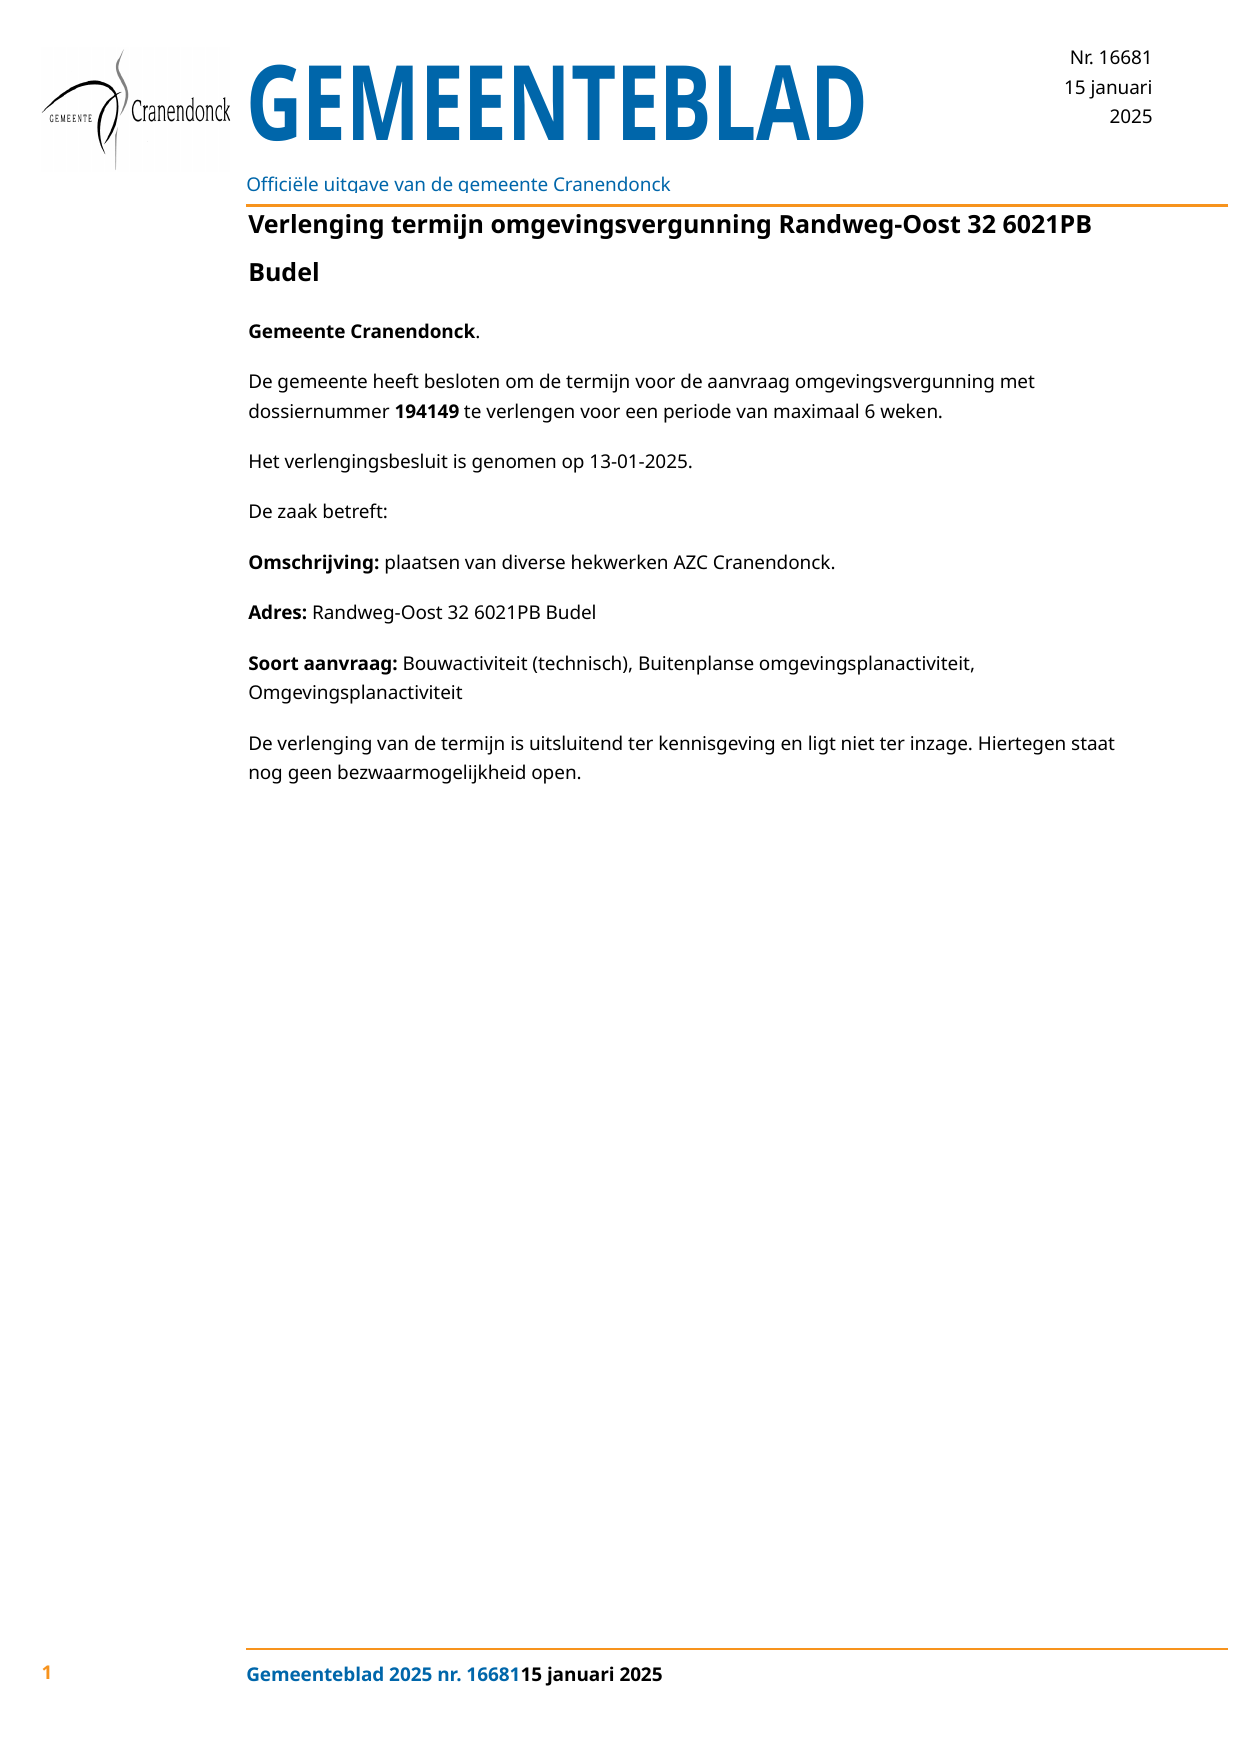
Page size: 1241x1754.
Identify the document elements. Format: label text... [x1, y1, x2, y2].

text Soort aanvraag: Bouwactiviteit (technisch), Buitenplanse omgevingsplanactiviteit, Omgevingsplanactiviteit [248, 650, 1152, 705]
text Omschrijving: plaatsen van diverse hekwerken AZC Cranendonck. [248, 549, 1152, 575]
text Het verlengingsbesluit is genomen op 13-01-2025. [248, 448, 1152, 474]
text Gemeente Cranendonck. [248, 318, 1152, 344]
text De verlenging van de termijn is uitsluitend ter kennisgeving en ligt niet ter inzage. Hiertegen staat nog geen bezwaarmogelijkheid open. [248, 730, 1152, 785]
picture [41, 47, 231, 172]
text Verlenging termijn omgevingsvergunning Randweg-Oost 32 6021PB Budel [248, 207, 1152, 288]
text Adres: Randweg-Oost 32 6021PB Budel [248, 599, 1152, 625]
text De zaak betreft: [248, 499, 1152, 524]
text De gemeente heeft besloten om de termijn voor de aanvraag omgevingsvergunning met dossiernummer 194149 te verlengen voor een periode van maximaal 6 weken. [248, 368, 1152, 424]
